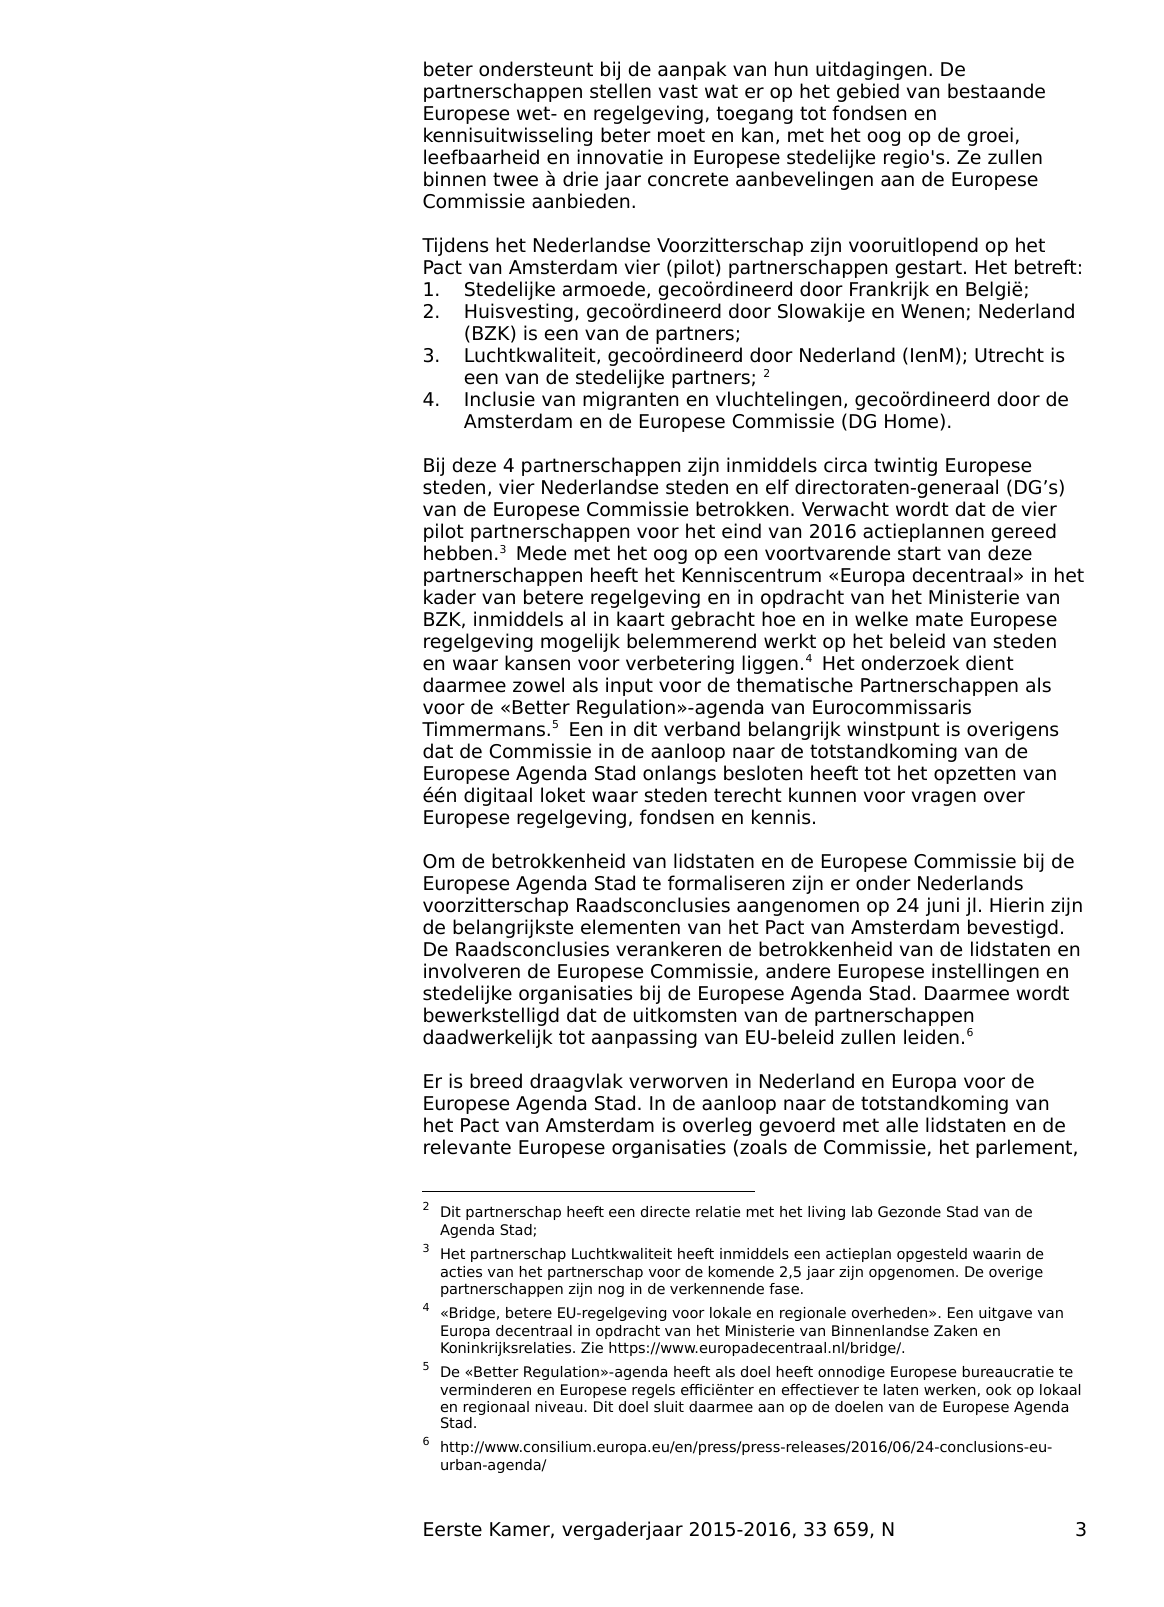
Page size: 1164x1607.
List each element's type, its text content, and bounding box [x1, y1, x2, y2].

text Dit partnerschap heeft een directe relatie met het living lab Gezonde Stad van de Agenda Stad; [422, 1200, 1087, 1239]
text Er is breed draagvlak verworven in Nederland en Europa voor de Europese Agenda Stad. In de aanloop naar de totstandkoming van het Pact van Amsterdam is overleg gevoerd met alle lidstaten en de relevante Europese organisaties (zoals de Commissie, het parlement, [422, 1071, 1087, 1159]
text http://www.consilium.europa.eu/en/press/press-releases/2016/06/24-conclusions-eu-urban-agenda/ [422, 1435, 1087, 1474]
text 3. Luchtkwaliteit, gecoördineerd door Nederland (IenM); Utrecht is een van de stedelijke partners; [422, 345, 1087, 389]
text 1. Stedelijke armoede, gecoördineerd door Frankrijk en België; [422, 279, 1087, 301]
text De «Better Regulation»-agenda heeft als doel heeft onnodige Europese bureaucratie te verminderen en Europese regels efficiënter en effectiever te laten werken, ook op lokaal en regionaal niveau. Dit doel sluit daarmee aan op de doelen van de Europese Agenda Stad. [422, 1360, 1087, 1432]
text 2. Huisvesting, gecoördineerd door Slowakije en Wenen; Nederland (BZK) is een van de partners; [422, 301, 1087, 345]
text Om de betrokkenheid van lidstaten en de Europese Commissie bij de Europese Agenda Stad te formaliseren zijn er onder Nederlands voorzitterschap Raadsconclusies aangenomen op 24 juni jl. Hierin zijn de belangrijkste elementen van het Pact van Amsterdam bevestigd. De Raadsconclusies verankeren de betrokkenheid van de lidstaten en involveren de Europese Commissie, andere Europese instellingen en stedelijke organisaties bij de Europese Agenda Stad. Daarmee wordt bewerkstelligd dat de uitkomsten van de partnerschappen daadwerkelijk tot aanpassing van EU-beleid zullen leiden. [422, 851, 1087, 1049]
text Tijdens het Nederlandse Voorzitterschap zijn vooruitlopend op het Pact van Amsterdam vier (pilot) partnerschappen gestart. Het betreft: [422, 235, 1087, 279]
text «Bridge, betere EU-regelgeving voor lokale en regionale overheden». Een uitgave van Europa decentraal in opdracht van het Ministerie van Binnenlandse Zaken en Koninkrijksrelaties. Zie https://www.europadecentraal.nl/bridge/. [422, 1301, 1087, 1357]
text Het partnerschap Luchtkwaliteit heeft inmiddels een actieplan opgesteld waarin de acties van het partnerschap voor de komende 2,5 jaar zijn opgenomen. De overige partnerschappen zijn nog in de verkennende fase. [422, 1242, 1087, 1298]
text 4. Inclusie van migranten en vluchtelingen, gecoördineerd door de Amsterdam en de Europese Commissie (DG Home). [422, 389, 1087, 433]
text beter ondersteunt bij de aanpak van hun uitdagingen. De partnerschappen stellen vast wat er op het gebied van bestaande Europese wet- en regelgeving, toegang tot fondsen en kennisuitwisseling beter moet en kan, met het oog op de groei, leefbaarheid en innovatie in Europese stedelijke regio's. Ze zullen binnen twee à drie jaar concrete aanbevelingen aan de Europese Commissie aanbieden. [422, 59, 1087, 213]
text Bij deze 4 partnerschappen zijn inmiddels circa twintig Europese steden, vier Nederlandse steden en elf directoraten-generaal (DG’s) van de Europese Commissie betrokken. Verwacht wordt dat de vier pilot partnerschappen voor het eind van 2016 actieplannen gereed hebben. Mede met het oog op een voortvarende start van deze partnerschappen heeft het Kenniscentrum «Europa decentraal» in het kader van betere regelgeving en in opdracht van het Ministerie van BZK, inmiddels al in kaart gebracht hoe en in welke mate Europese regelgeving mogelijk belemmerend werkt op het beleid van steden en waar kansen voor verbetering liggen. Het onderzoek dient daarmee zowel als input voor de thematische Partnerschappen als voor de «Better Regulation»-agenda van Eurocommissaris Timmermans. Een in dit verband belangrijk winstpunt is overigens dat de Commissie in de aanloop naar de totstandkoming van de Europese Agenda Stad onlangs besloten heeft tot het opzetten van één digitaal loket waar steden terecht kunnen voor vragen over Europese regelgeving, fondsen en kennis. [422, 455, 1087, 829]
